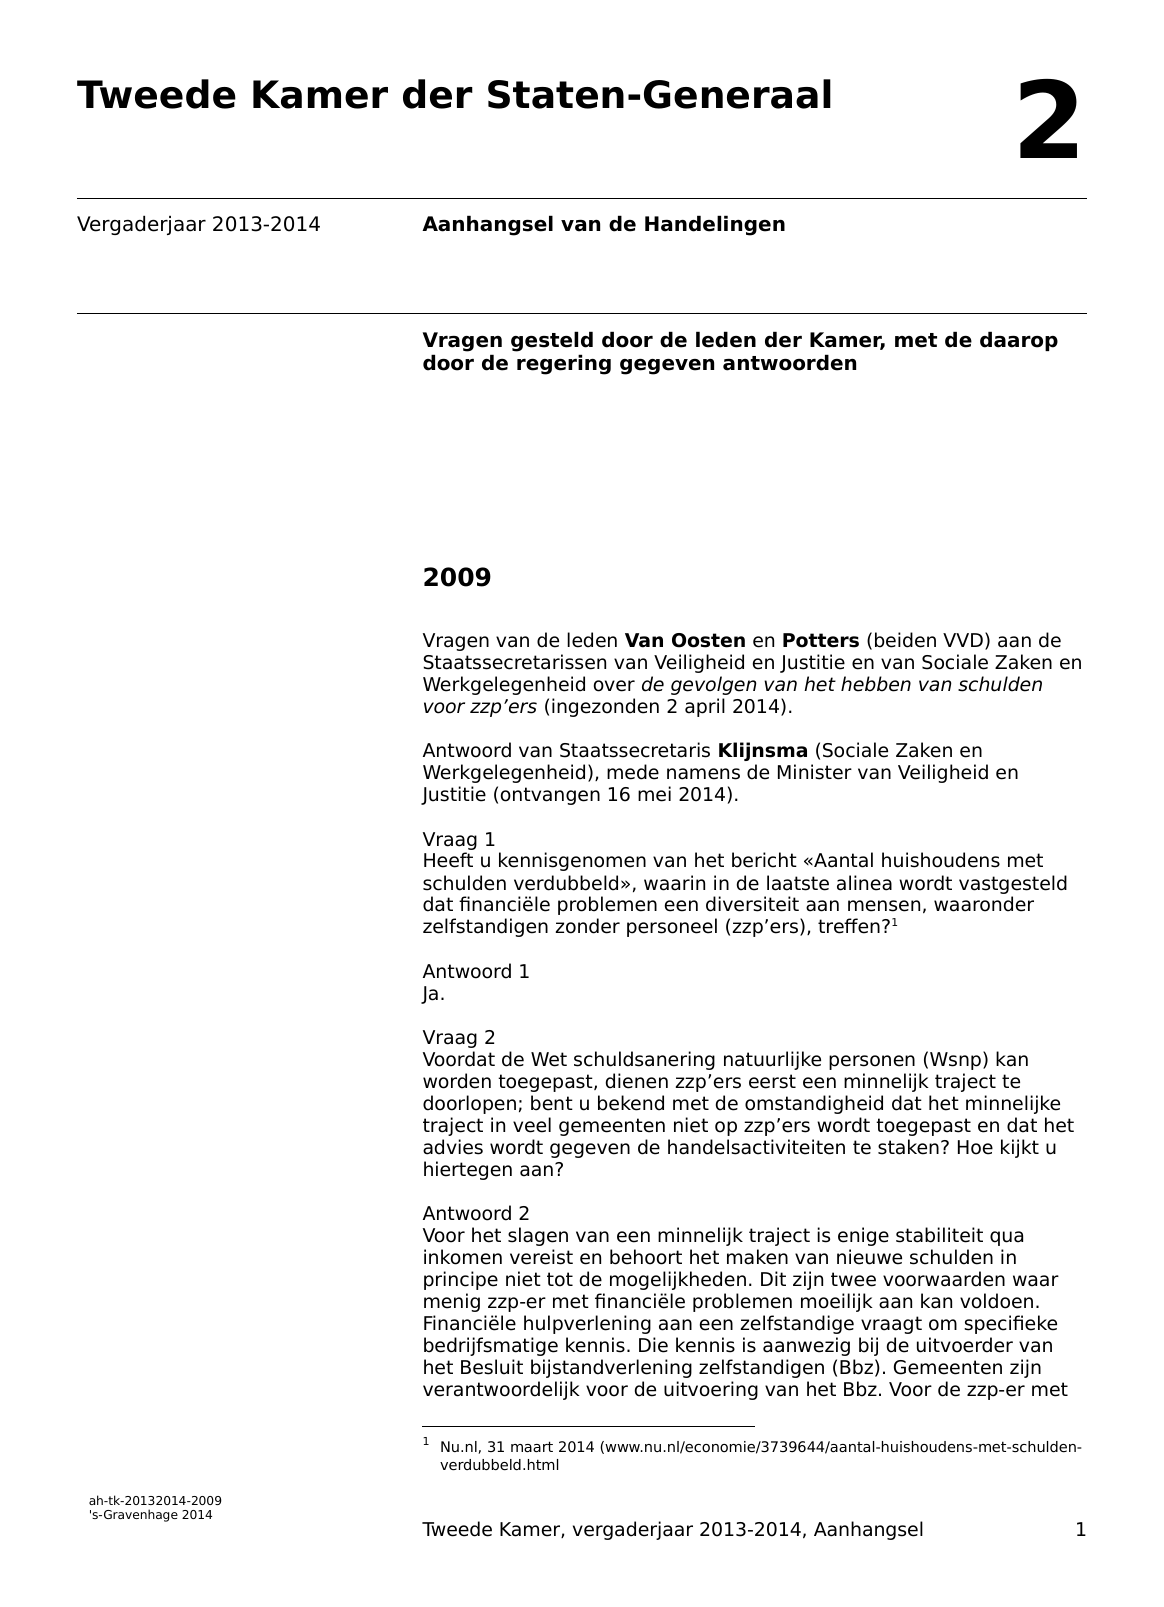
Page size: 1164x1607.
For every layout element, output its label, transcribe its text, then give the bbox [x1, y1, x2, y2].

text Voor het slagen van een minnelijk traject is enige stabiliteit qua inkomen vereist en behoort het maken van nieuwe schulden in principe niet tot de mogelijkheden. Dit zijn twee voorwaarden waar menig zzp-er met financiële problemen moeilijk aan kan voldoen. Financiële hulpverlening aan een zelfstandige vraagt om specifieke bedrijfsmatige kennis. Die kennis is aanwezig bij de uitvoerder van het Besluit bijstandverlening zelfstandigen (Bbz). Gemeenten zijn verantwoordelijk voor de uitvoering van het Bbz. Voor de zzp-er met [422, 1225, 1087, 1401]
text Vragen van de leden Van Oosten en Potters (beiden VVD) aan de Staatssecretarissen van Veiligheid en Justitie en van Sociale Zaken en Werkgelegenheid over de gevolgen van het hebben van schulden voor zzp’ers (ingezonden 2 april 2014). [422, 630, 1087, 718]
table_cell Aanhangsel van de Handelingen [422, 199, 1087, 313]
text Antwoord 2 [422, 1203, 1087, 1225]
table_cell Vergaderjaar 2013-2014 [77, 199, 422, 313]
text Vraag 1 [422, 828, 1087, 850]
text ah-tk-20132014-2009 [88, 1494, 323, 1508]
text Heeft u kennisgenomen van het bericht «Aantal huishoudens met schulden verdubbeld», waarin in de laatste alinea wordt vastgesteld dat financiële problemen een diversiteit aan mensen, waaronder zelfstandigen zonder personeel (zzp’ers), treffen? [422, 850, 1087, 938]
text 's-Gravenhage 2014 [88, 1508, 323, 1522]
text Vraag 2 [422, 1027, 1087, 1049]
text Nu.nl, 31 maart 2014 (www.nu.nl/economie/3739644/aantal-huishoudens-met-schulden-verdubbeld.html [422, 1435, 1087, 1474]
text Antwoord 1 [422, 961, 1087, 982]
table_header Tweede Kamer der Staten-Generaal [77, 59, 886, 198]
text Ja. [422, 982, 1087, 1004]
table_cell Vragen gesteld door de leden der Kamer, met de daarop door de regering gegeven antwoorden [422, 314, 1087, 375]
text 2009 [422, 563, 1087, 592]
text Antwoord van Staatssecretaris Klijnsma (Sociale Zaken en Werkgelegenheid), mede namens de Minister van Veiligheid en Justitie (ontvangen 16 mei 2014). [422, 740, 1087, 806]
table_cell [77, 314, 422, 375]
table_header 2 [886, 59, 1087, 198]
text Voordat de Wet schuldsanering natuurlijke personen (Wsnp) kan worden toegepast, dienen zzp’ers eerst een minnelijk traject te doorlopen; bent u bekend met de omstandigheid dat het minnelijke traject in veel gemeenten niet op zzp’ers wordt toegepast en dat het advies wordt gegeven de handelsactiviteiten te staken? Hoe kijkt u hiertegen aan? [422, 1049, 1087, 1181]
